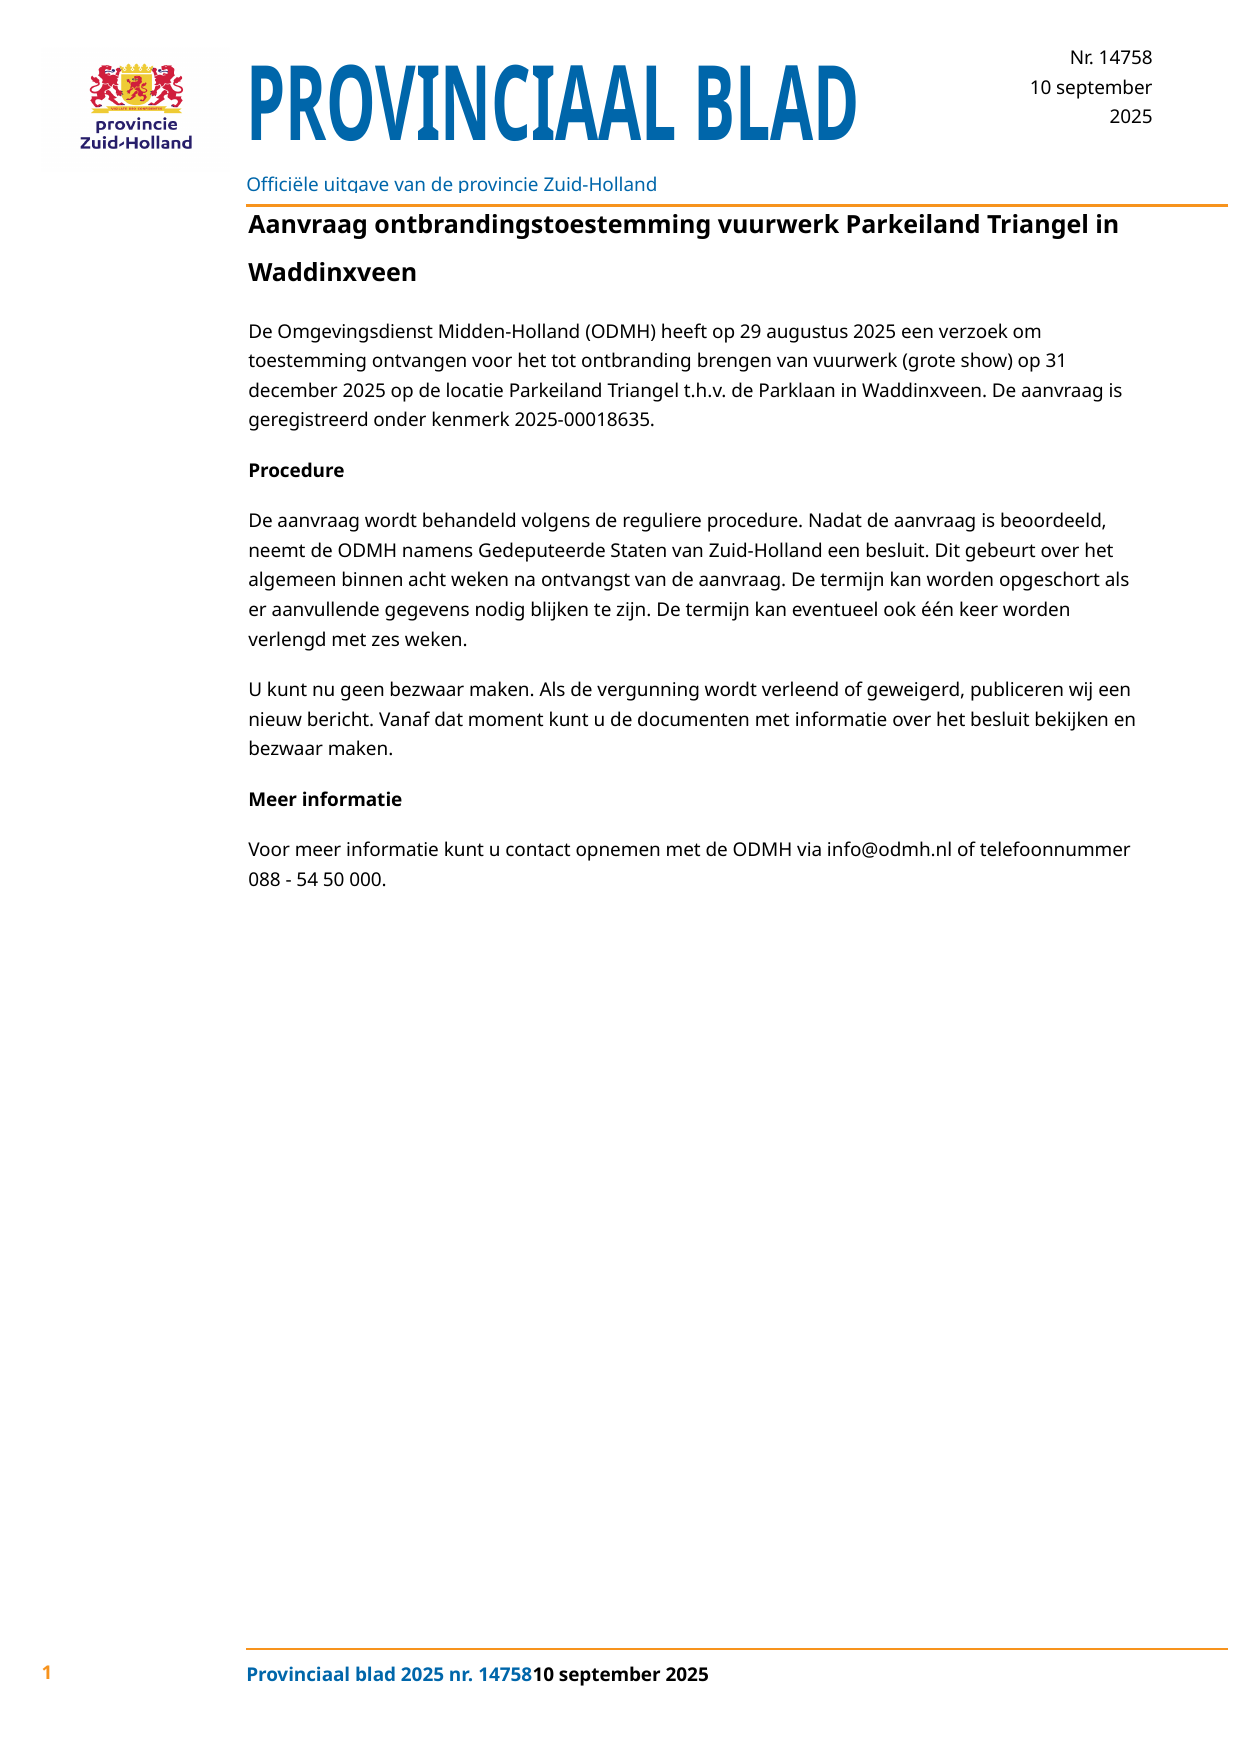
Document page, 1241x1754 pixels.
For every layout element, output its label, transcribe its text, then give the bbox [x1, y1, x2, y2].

text Voor meer informatie kunt u contact opnemen met de ODMH via info@odmh.nl of telefoonnummer 088 - 54 50 000. [248, 836, 1152, 892]
text Procedure [248, 457, 1152, 483]
text Meer informatie [248, 786, 1152, 812]
text U kunt nu geen bezwaar maken. Als de vergunning wordt verleend of geweigerd, publiceren wij een nieuw bericht. Vanaf dat moment kunt u de documenten met informatie over het besluit bekijken en bezwaar maken. [248, 676, 1152, 761]
picture [41, 47, 231, 172]
text De aanvraag wordt behandeld volgens de reguliere procedure. Nadat de aanvraag is beoordeeld, neemt de ODMH namens Gedeputeerde Staten van Zuid-Holland een besluit. Dit gebeurt over het algemeen binnen acht weken na ontvangst van de aanvraag. De termijn kan worden opgeschort als er aanvullende gegevens nodig blijken te zijn. De termijn kan eventueel ook één keer worden verlengd met zes weken. [248, 507, 1152, 652]
text Aanvraag ontbrandingstoestemming vuurwerk Parkeiland Triangel in Waddinxveen [248, 207, 1152, 288]
text De Omgevingsdienst Midden-Holland (ODMH) heeft op 29 augustus 2025 een verzoek om toestemming ontvangen voor het tot ontbranding brengen van vuurwerk (grote show) op 31 december 2025 op de locatie Parkeiland Triangel t.h.v. de Parklaan in Waddinxveen. De aanvraag is geregistreerd onder kenmerk 2025-00018635. [248, 318, 1152, 432]
